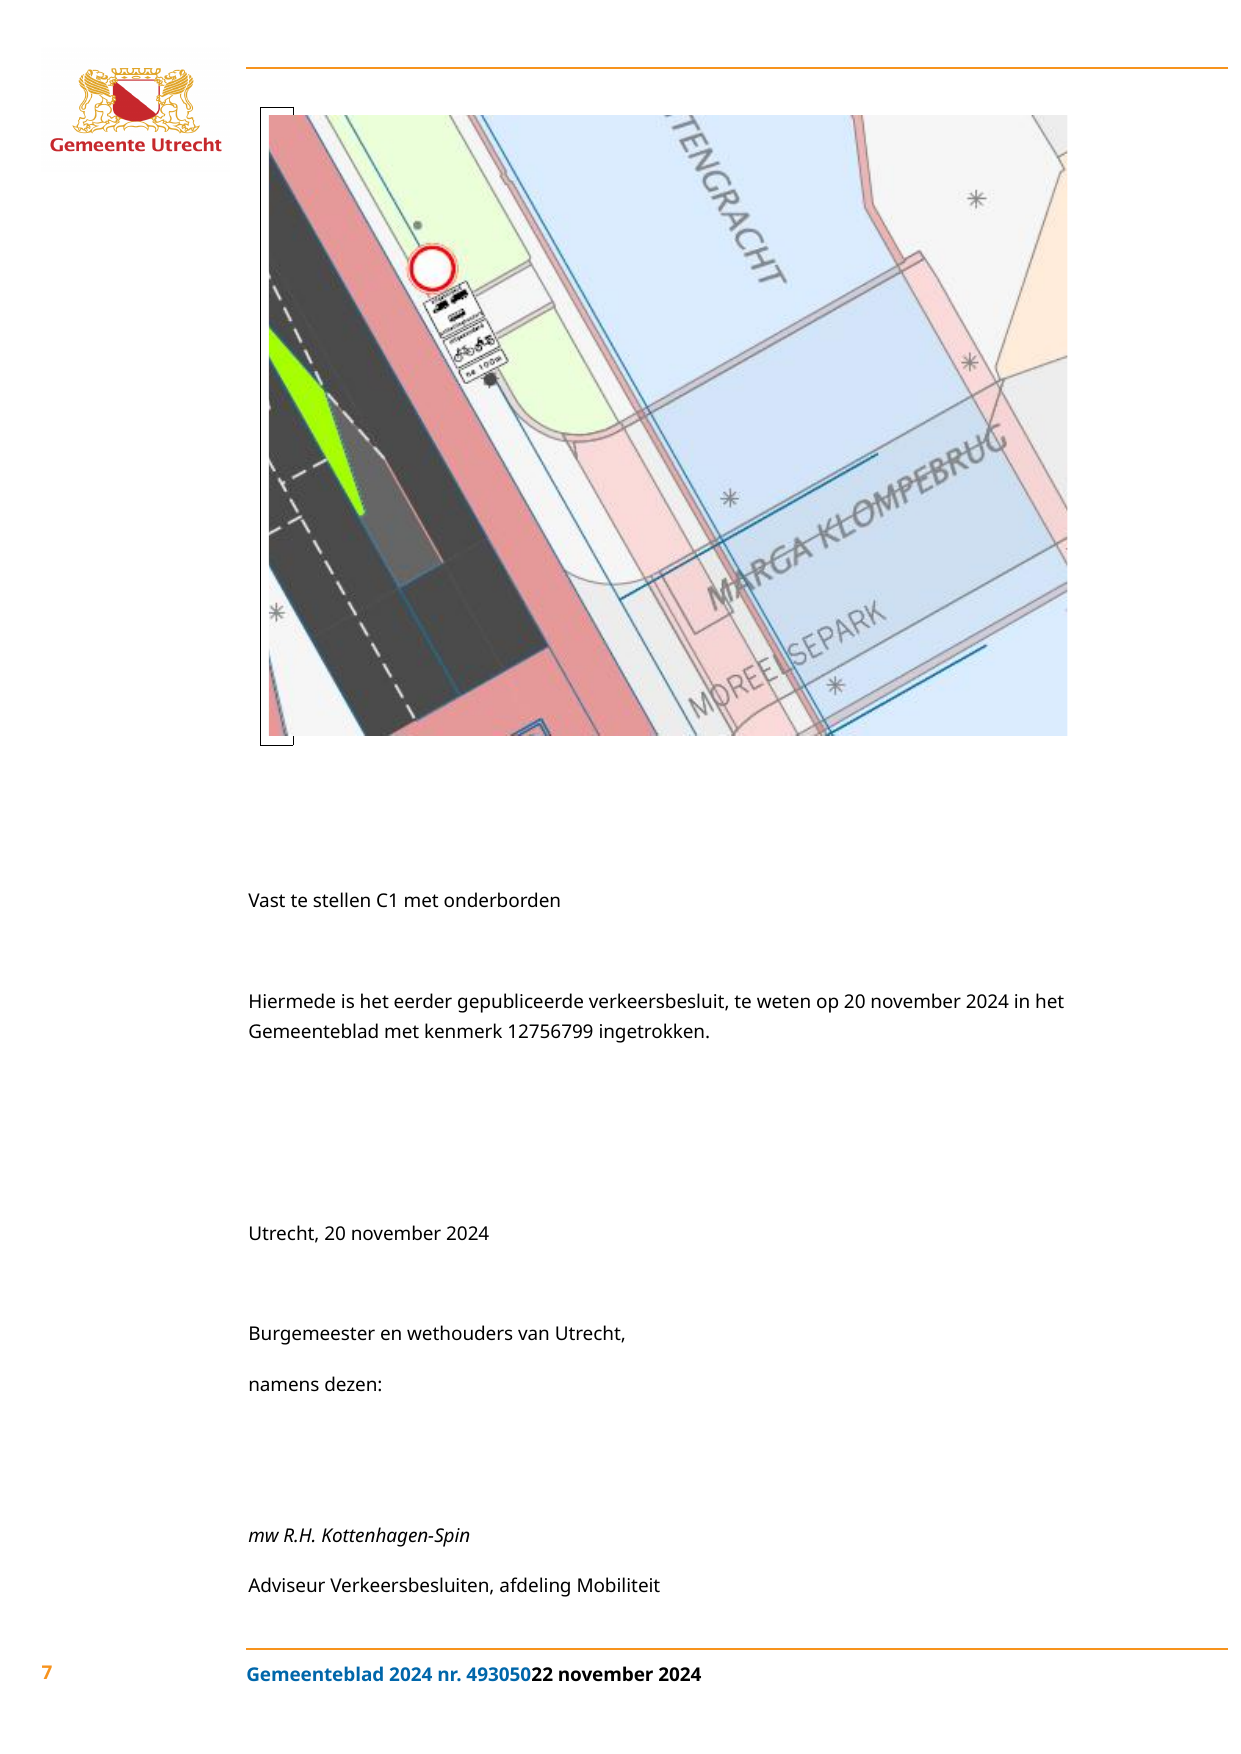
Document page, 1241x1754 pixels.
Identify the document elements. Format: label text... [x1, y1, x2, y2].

text Burgemeester en wethouders van Utrecht, [248, 1321, 1152, 1346]
picture [41, 47, 231, 172]
text Utrecht, 20 november 2024 [248, 1220, 1152, 1246]
text Adviseur Verkeersbesluiten, afdeling Mobiliteit [248, 1573, 1152, 1598]
text Hiermede is het eerder gepubliceerde verkeersbesluit, te weten op 20 november 2024 in het Gemeenteblad met kenmerk 12756799 ingetrokken. [248, 988, 1152, 1044]
picture [268, 115, 1068, 736]
text mw R.H. Kottenhagen-Spin [248, 1522, 1152, 1548]
text Vast te stellen C1 met onderborden [248, 888, 1152, 913]
text namens dezen: [248, 1371, 1152, 1397]
